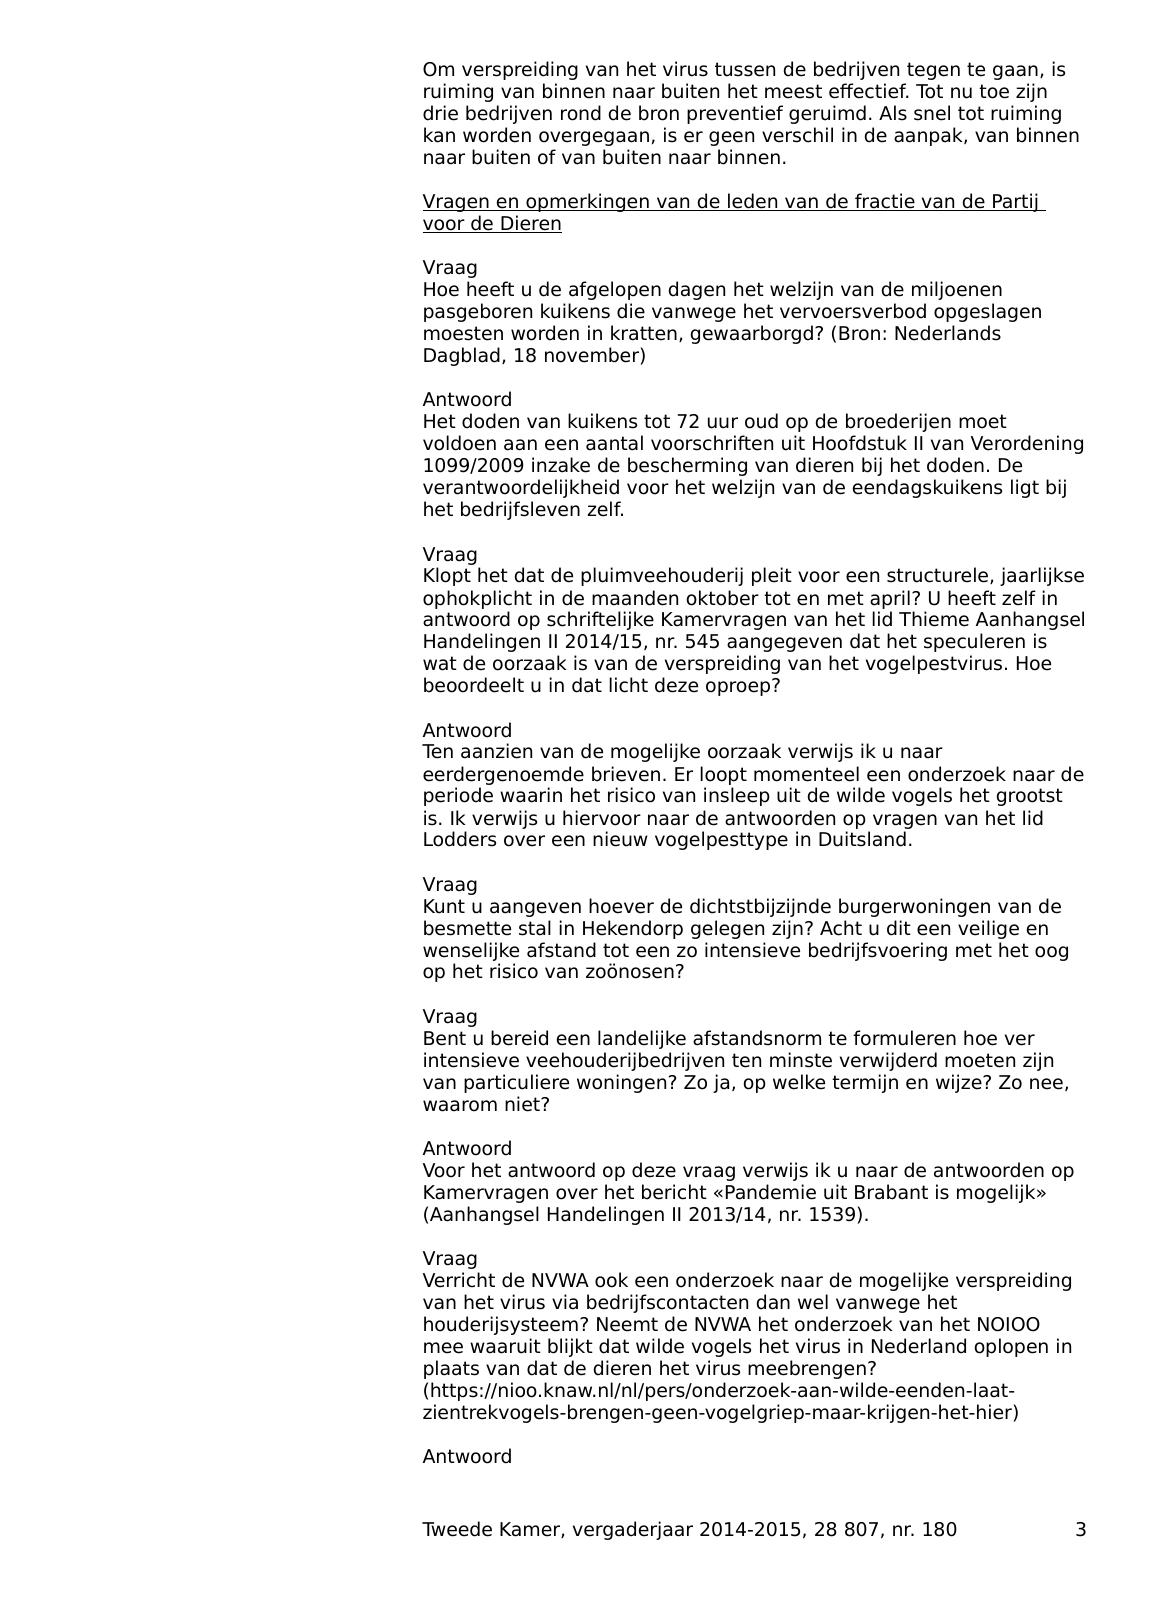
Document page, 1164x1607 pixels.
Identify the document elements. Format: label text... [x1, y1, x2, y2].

subtitle Vragen en opmerkingen van de leden van de fractie van de Partij voor de Dieren [422, 191, 1087, 235]
text Ten aanzien van de mogelijke oorzaak verwijs ik u naar eerdergenoemde brieven. Er loopt momenteel een onderzoek naar de periode waarin het risico van insleep uit de wilde vogels het grootst is. Ik verwijs u hiervoor naar de antwoorden op vragen van het lid Lodders over een nieuw vogelpesttype in Duitsland. [422, 741, 1087, 851]
text Antwoord [422, 389, 1087, 411]
text Vraag [422, 873, 1087, 896]
text Vraag [422, 1248, 1087, 1270]
text Vraag [422, 257, 1087, 279]
text Klopt het dat de pluimveehouderij pleit voor een structurele, jaarlijkse ophokplicht in de maanden oktober tot en met april? U heeft zelf in antwoord op schriftelijke Kamervragen van het lid Thieme Aanhangsel Handelingen II 2014/15, nr. 545 aangegeven dat het speculeren is wat de oorzaak is van de verspreiding van het vogelpestvirus. Hoe beoordeelt u in dat licht deze oproep? [422, 565, 1087, 697]
text Vraag [422, 543, 1087, 565]
text Hoe heeft u de afgelopen dagen het welzijn van de miljoenen pasgeboren kuikens die vanwege het vervoersverbod opgeslagen moesten worden in kratten, gewaarborgd? (Bron: Nederlands Dagblad, 18 november) [422, 279, 1087, 367]
text Vraag [422, 1006, 1087, 1028]
text Om verspreiding van het virus tussen de bedrijven tegen te gaan, is ruiming van binnen naar buiten het meest effectief. Tot nu toe zijn drie bedrijven rond de bron preventief geruimd. Als snel tot ruiming kan worden overgegaan, is er geen verschil in de aanpak, van binnen naar buiten of van buiten naar binnen. [422, 59, 1087, 169]
text Antwoord [422, 719, 1087, 741]
text Antwoord [422, 1446, 1087, 1468]
text Voor het antwoord op deze vraag verwijs ik u naar de antwoorden op Kamervragen over het bericht «Pandemie uit Brabant is mogelijk» (Aanhangsel Handelingen II 2013/14, nr. 1539). [422, 1160, 1087, 1226]
text Kunt u aangeven hoever de dichtstbijzijnde burgerwoningen van de besmette stal in Hekendorp gelegen zijn? Acht u dit een veilige en wenselijke afstand tot een zo intensieve bedrijfsvoering met het oog op het risico van zoönosen? [422, 896, 1087, 983]
text Antwoord [422, 1138, 1087, 1160]
text Bent u bereid een landelijke afstandsnorm te formuleren hoe ver intensieve veehouderijbedrijven ten minste verwijderd moeten zijn van particuliere woningen? Zo ja, op welke termijn en wijze? Zo nee, waarom niet? [422, 1028, 1087, 1116]
text Verricht de NVWA ook een onderzoek naar de mogelijke verspreiding van het virus via bedrijfscontacten dan wel vanwege het houderijsysteem? Neemt de NVWA het onderzoek van het NOIOO mee waaruit blijkt dat wilde vogels het virus in Nederland oplopen in plaats van dat de dieren het virus meebrengen? (https://nioo.knaw.nl/nl/pers/onderzoek-aan-wilde-eenden-laat-zientrekvogels-brengen-geen-vogelgriep-maar-krijgen-het-hier) [422, 1270, 1087, 1424]
text Het doden van kuikens tot 72 uur oud op de broederijen moet voldoen aan een aantal voorschriften uit Hoofdstuk II van Verordening 1099/2009 inzake de bescherming van dieren bij het doden. De verantwoordelijkheid voor het welzijn van de eendagskuikens ligt bij het bedrijfsleven zelf. [422, 411, 1087, 521]
